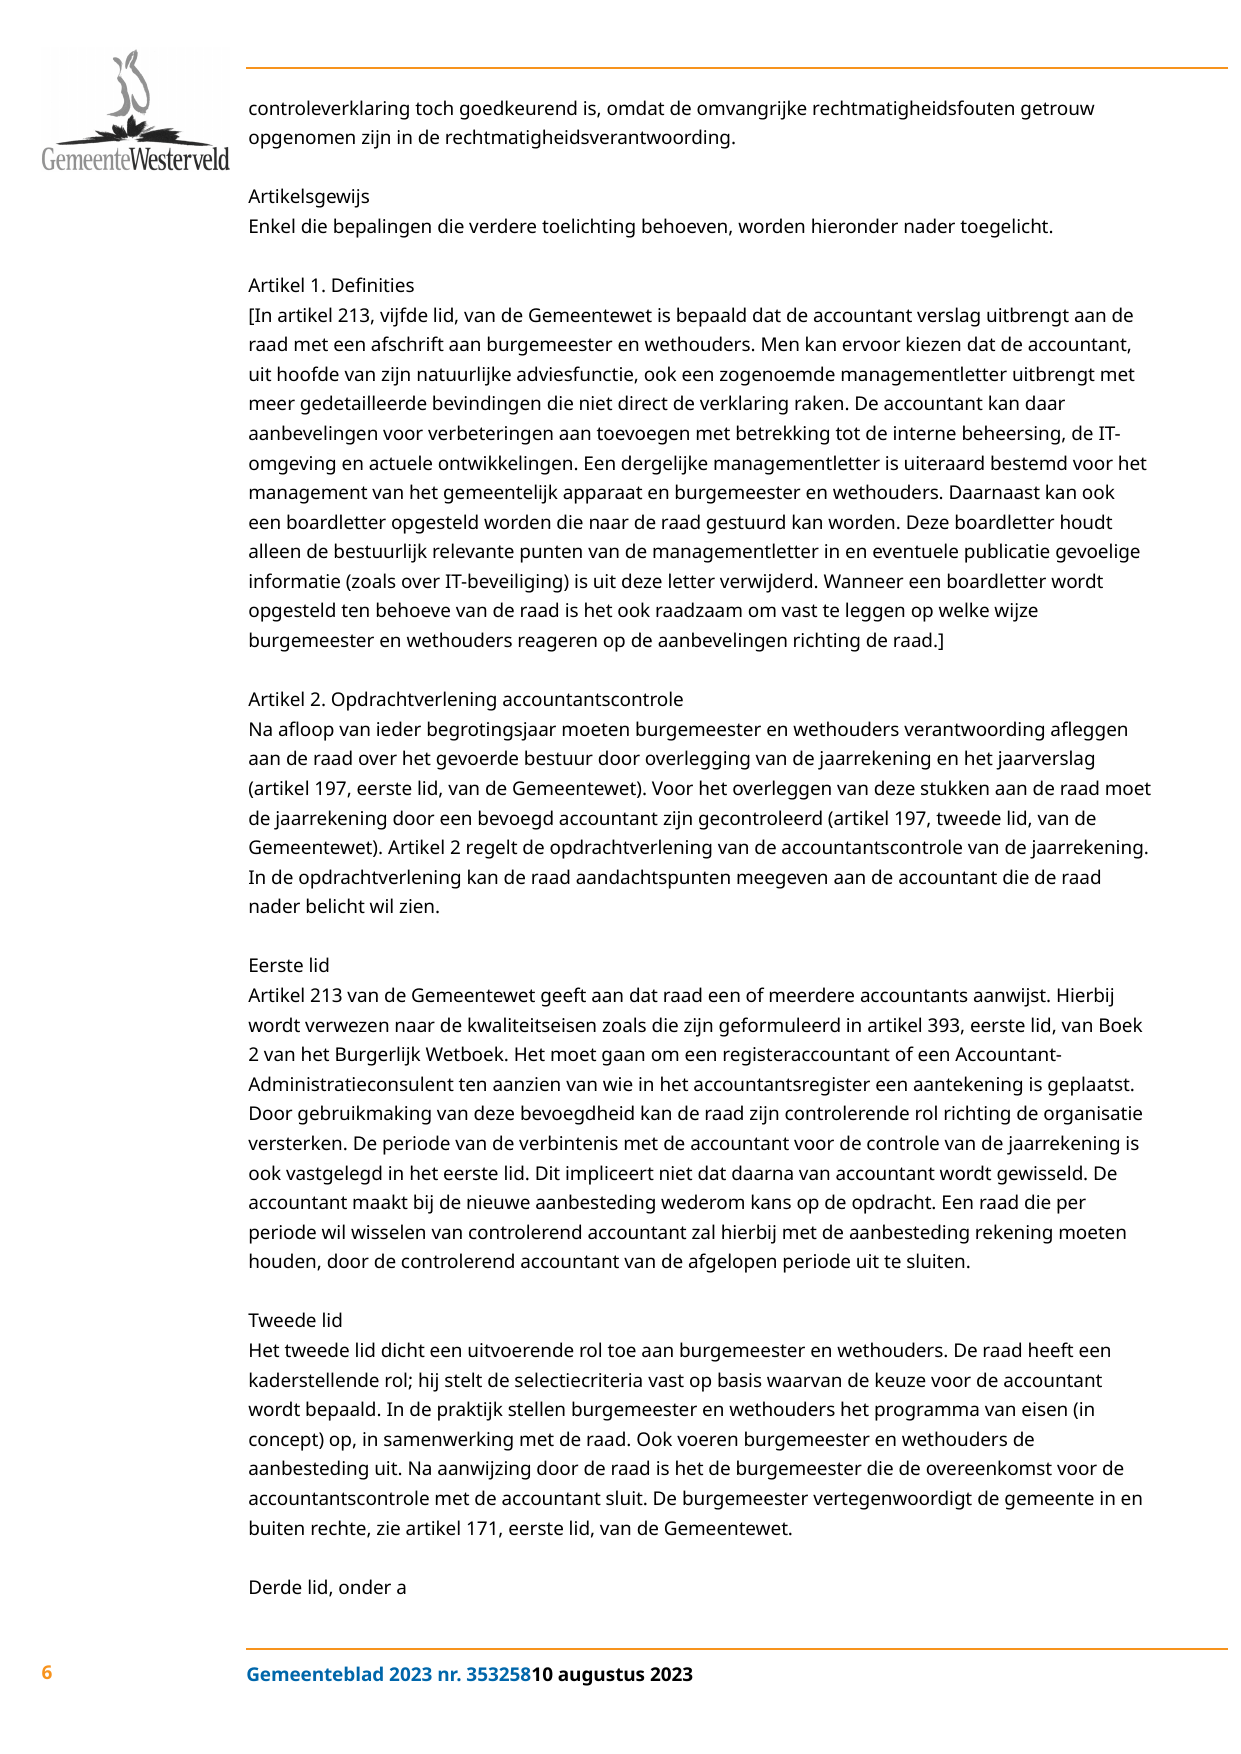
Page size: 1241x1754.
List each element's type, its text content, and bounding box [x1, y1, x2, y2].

text concept) op, in samenwerking met de raad. Ook voeren burgemeester en wethouders de [248, 1426, 1152, 1452]
text Enkel die bepalingen die verdere toelichting behoeven, worden hieronder nader toegelicht. [248, 213, 1152, 239]
text Derde lid, onder a [248, 1574, 1152, 1600]
text Na afloop van ieder begrotingsjaar moeten burgemeester en wethouders verantwoording afleggen aan de raad over het gevoerde bestuur door overlegging van de jaarrekening en het jaarverslag (artikel 197, eerste lid, van de Gemeentewet). Voor het overleggen van deze stukken aan de raad moet de jaarrekening door een bevoegd accountant zijn gecontroleerd (artikel 197, tweede lid, van de Gemeentewet). Artikel 2 regelt de opdrachtverlening van de accountantscontrole van de jaarrekening. In de opdrachtverlening kan de raad aandachtspunten meegeven aan de accountant die de raad nader belicht wil zien. [248, 716, 1152, 919]
text Tweede lid [248, 1308, 1152, 1333]
text controleverklaring toch goedkeurend is, omdat de omvangrijke rechtmatigheidsfouten getrouw opgenomen zijn in de rechtmatigheidsverantwoording. [248, 95, 1152, 150]
text Het tweede lid dicht een uitvoerende rol toe aan burgemeester en wethouders. De raad heeft een [248, 1337, 1152, 1363]
text aanbesteding uit. Na aanwijzing door de raad is het de burgemeester die de overeenkomst voor de [248, 1456, 1152, 1481]
text [In artikel 213, vijfde lid, van de Gemeentewet is bepaald dat de accountant verslag uitbrengt aan de raad met een afschrift aan burgemeester en wethouders. Men kan ervoor kiezen dat de accountant, uit hoofde van zijn natuurlijke adviesfunctie, ook een zogenoemde managementletter uitbrengt met meer gedetailleerde bevindingen die niet direct de verklaring raken. De accountant kan daar aanbevelingen voor verbeteringen aan toevoegen met betrekking tot de interne beheersing, de IT-omgeving en actuele ontwikkelingen. Een dergelijke managementletter is uiteraard bestemd voor het management van het gemeentelijk apparaat en burgemeester en wethouders. Daarnaast kan ook een boardletter opgesteld worden die naar de raad gestuurd kan worden. Deze boardletter houdt alleen de bestuurlijk relevante punten van de managementletter in en eventuele publicatie gevoelige informatie (zoals over IT-beveiliging) is uit deze letter verwijderd. Wanneer een boardletter wordt opgesteld ten behoeve van de raad is het ook raadzaam om vast te leggen op welke wijze burgemeester en wethouders reageren op de aanbevelingen richting de raad.] [248, 302, 1152, 653]
text Eerste lid [248, 953, 1152, 978]
text Artikelsgewijs [248, 183, 1152, 209]
text kaderstellende rol; hij stelt de selectiecriteria vast op basis waarvan de keuze voor de accountant [248, 1367, 1152, 1393]
text Artikel 2. Opdrachtverlening accountantscontrole [248, 686, 1152, 712]
text Door gebruikmaking van deze bevoegdheid kan de raad zijn controlerende rol richting de organisatie versterken. De periode van de verbintenis met de accountant voor de controle van de jaarrekening is ook vastgelegd in het eerste lid. Dit impliceert niet dat daarna van accountant wordt gewisseld. De accountant maakt bij de nieuwe aanbesteding wederom kans op de opdracht. Een raad die per periode wil wisselen van controlerend accountant zal hierbij met de aanbesteding rekening moeten houden, door de controlerend accountant van de afgelopen periode uit te sluiten. [248, 1101, 1152, 1274]
text wordt bepaald. In de praktijk stellen burgemeester en wethouders het programma van eisen (in [248, 1396, 1152, 1422]
text accountantscontrole met de accountant sluit. De burgemeester vertegenwoordigt de gemeente in en buiten rechte, zie artikel 171, eerste lid, van de Gemeentewet. [248, 1485, 1152, 1541]
text Artikel 213 van de Gemeentewet geeft aan dat raad een of meerdere accountants aanwijst. Hierbij wordt verwezen naar de kwaliteitseisen zoals die zijn geformuleerd in artikel 393, eerste lid, van Boek 2 van het Burgerlijk Wetboek. Het moet gaan om een registeraccountant of een Accountant-Administratieconsulent ten aanzien van wie in het accountantsregister een aantekening is geplaatst. [248, 982, 1152, 1097]
picture [41, 47, 231, 172]
text Artikel 1. Definities [248, 272, 1152, 298]
